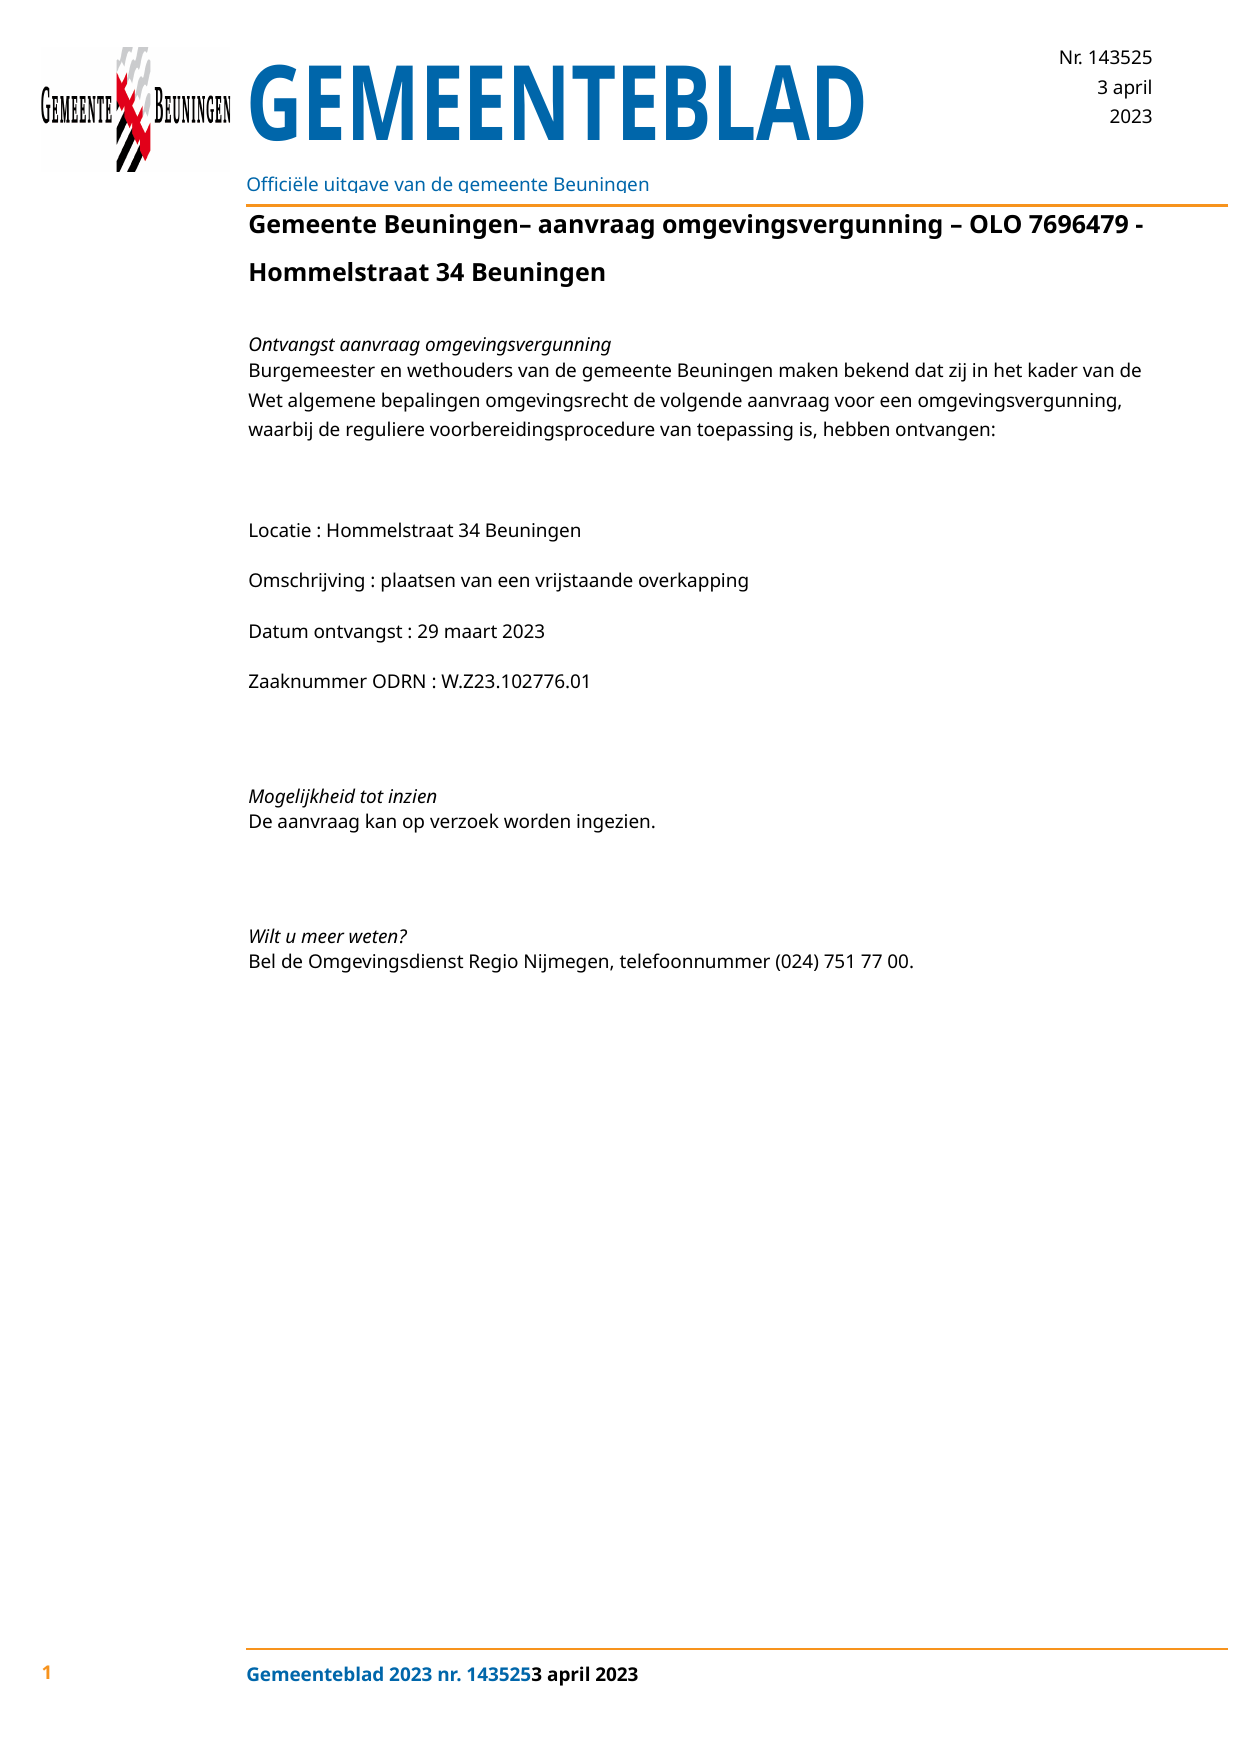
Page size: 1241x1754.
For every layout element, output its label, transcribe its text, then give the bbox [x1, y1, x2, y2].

text Ontvangst aanvraag omgevingsvergunning [248, 331, 1152, 357]
text Datum ontvangst : 29 maart 2023 [248, 618, 1152, 644]
text Gemeente Beuningen– aanvraag omgevingsvergunning – OLO 7696479 - Hommelstraat 34 Beuningen [248, 207, 1152, 288]
text De aanvraag kan op verzoek worden ingezien. [248, 808, 1152, 834]
text Zaaknummer ODRN : W.Z23.102776.01 [248, 668, 1152, 694]
text Locatie : Hommelstraat 34 Beuningen [248, 517, 1152, 543]
text Wilt u meer weten? [248, 923, 1152, 949]
text Burgemeester en wethouders van de gemeente Beuningen maken bekend dat zij in het kader van de Wet algemene bepalingen omgevingsrecht de volgende aanvraag voor een omgevingsvergunning, waarbij de reguliere voorbereidingsprocedure van toepassing is, hebben ontvangen: [248, 357, 1152, 442]
text Mogelijkheid tot inzien [248, 783, 1152, 808]
text Omschrijving : plaatsen van een vrijstaande overkapping [248, 568, 1152, 593]
text Bel de Omgevingsdienst Regio Nijmegen, telefoonnummer (024) 751 77 00. [248, 949, 1152, 974]
picture [41, 47, 231, 172]
